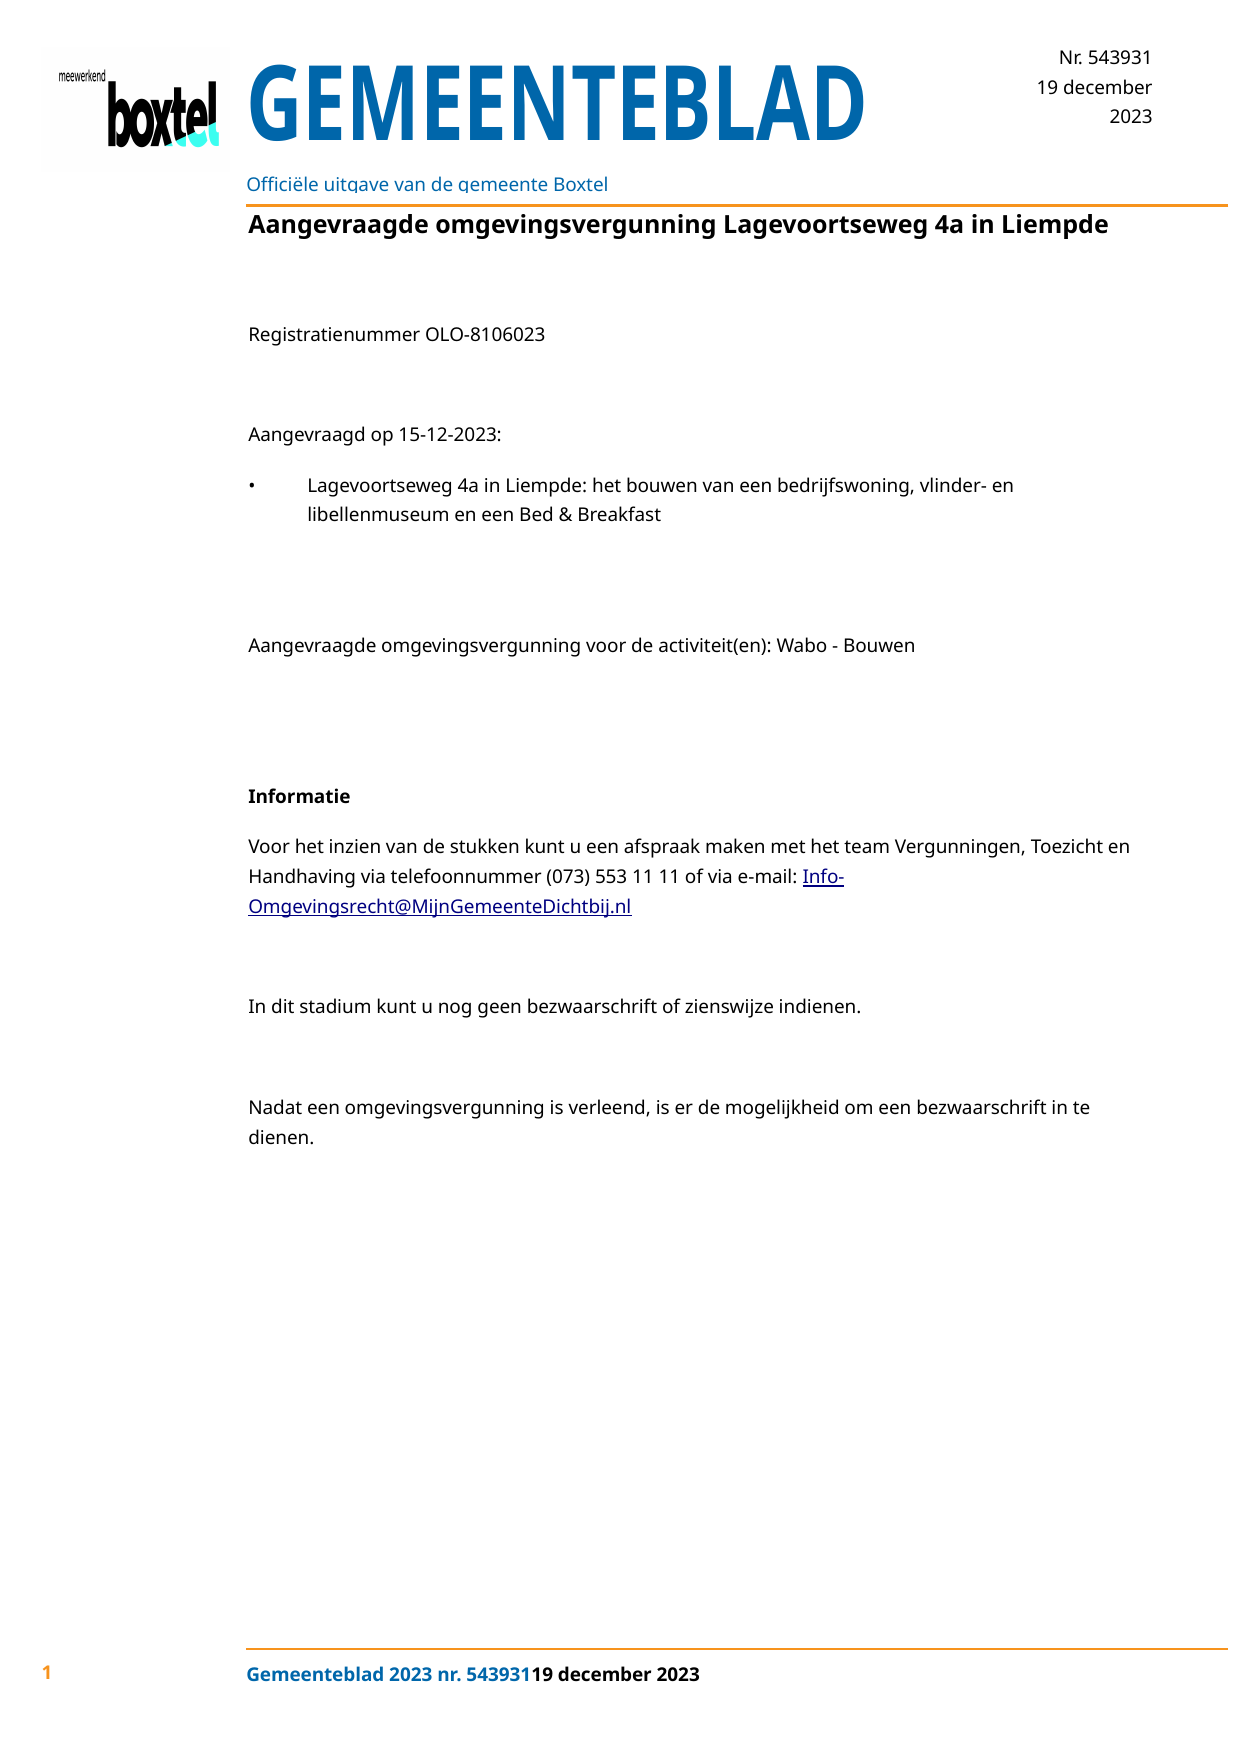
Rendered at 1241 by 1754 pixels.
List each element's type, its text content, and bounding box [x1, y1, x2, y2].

list Lagevoortseweg 4a in Liempde: het bouwen van een bedrijfswoning, vlinder- en libellenmuseum en een Bed & Breakfast [248, 472, 1152, 527]
text Aangevraagde omgevingsvergunning voor de activiteit(en): Wabo - Bouwen [248, 632, 1152, 658]
picture [41, 47, 231, 172]
text In dit stadium kunt u nog geen bezwaarschrift of zienswijze indienen. [248, 994, 1152, 1019]
text Registratienummer OLO-8106023 [248, 321, 1152, 346]
text Aangevraagde omgevingsvergunning Lagevoortseweg 4a in Liempde [248, 207, 1152, 241]
text Informatie [248, 783, 1152, 809]
text Aangevraagd op 15-12-2023: [248, 422, 1152, 447]
text Voor het inzien van de stukken kunt u een afspraak maken met het team Vergunningen, Toezicht en Handhaving via telefoonnummer (073) 553 11 11 of via e-mail: Info-Omgevingsrecht@MijnGemeenteDichtbij.nl [248, 834, 1152, 918]
text Nadat een omgevingsvergunning is verleend, is er de mogelijkheid om een bezwaarschrift in te dienen. [248, 1094, 1152, 1150]
